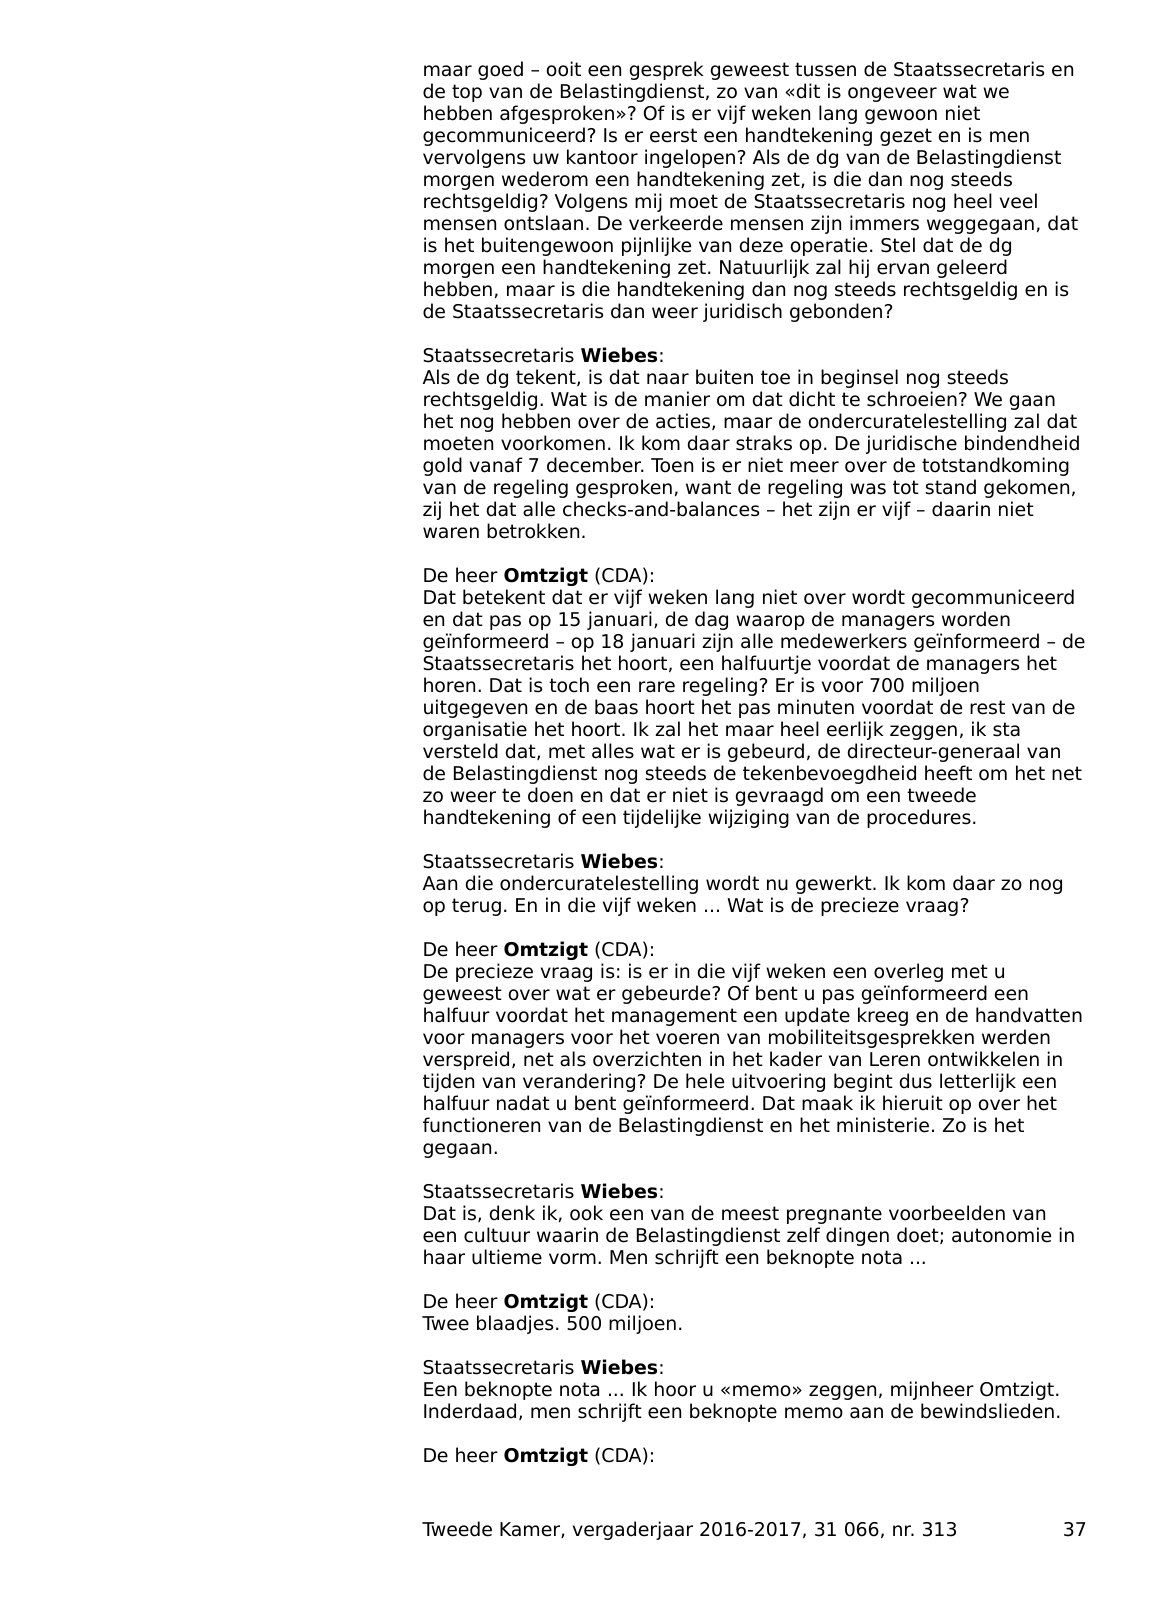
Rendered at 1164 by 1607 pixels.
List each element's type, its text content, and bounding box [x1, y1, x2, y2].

text De heer Omtzigt (CDA): [422, 1445, 1087, 1467]
text Staatssecretaris Wiebes: [422, 1181, 1087, 1203]
text Dat is, denk ik, ook een van de meest pregnante voorbeelden van een cultuur waarin de Belastingdienst zelf dingen doet; autonomie in haar ultieme vorm. Men schrijft een beknopte nota ... [422, 1203, 1087, 1269]
text De heer Omtzigt (CDA): [422, 565, 1087, 587]
text Dat betekent dat er vijf weken lang niet over wordt gecommuniceerd en dat pas op 15 januari, de dag waarop de managers worden geïnformeerd – op 18 januari zijn alle medewerkers geïnformeerd – de Staatssecretaris het hoort, een halfuurtje voordat de managers het horen. Dat is toch een rare regeling? Er is voor 700 miljoen uitgegeven en de baas hoort het pas minuten voordat de rest van de organisatie het hoort. Ik zal het maar heel eerlijk zeggen, ik sta versteld dat, met alles wat er is gebeurd, de directeur-generaal van de Belastingdienst nog steeds de tekenbevoegdheid heeft om het net zo weer te doen en dat er niet is gevraagd om een tweede handtekening of een tijdelijke wijziging van de procedures. [422, 587, 1087, 829]
text Staatssecretaris Wiebes: [422, 1357, 1087, 1379]
text Een beknopte nota ... Ik hoor u «memo» zeggen, mijnheer Omtzigt. Inderdaad, men schrijft een beknopte memo aan de bewindslieden. [422, 1379, 1087, 1423]
text Staatssecretaris Wiebes: [422, 345, 1087, 367]
text Staatssecretaris Wiebes: [422, 851, 1087, 873]
text Als de dg tekent, is dat naar buiten toe in beginsel nog steeds rechtsgeldig. Wat is de manier om dat dicht te schroeien? We gaan het nog hebben over de acties, maar de ondercuratelestelling zal dat moeten voorkomen. Ik kom daar straks op. De juridische bindendheid gold vanaf 7 december. Toen is er niet meer over de totstandkoming van de regeling gesproken, want de regeling was tot stand gekomen, zij het dat alle checks-and-balances – het zijn er vijf – daarin niet waren betrokken. [422, 367, 1087, 543]
text De precieze vraag is: is er in die vijf weken een overleg met u geweest over wat er gebeurde? Of bent u pas geïnformeerd een halfuur voordat het management een update kreeg en de handvatten voor managers voor het voeren van mobiliteitsgesprekken werden verspreid, net als overzichten in het kader van Leren ontwikkelen in tijden van verandering? De hele uitvoering begint dus letterlijk een halfuur nadat u bent geïnformeerd. Dat maak ik hieruit op over het functioneren van de Belastingdienst en het ministerie. Zo is het gegaan. [422, 961, 1087, 1159]
text maar goed – ooit een gesprek geweest tussen de Staatssecretaris en de top van de Belastingdienst, zo van «dit is ongeveer wat we hebben afgesproken»? Of is er vijf weken lang gewoon niet gecommuniceerd? Is er eerst een handtekening gezet en is men vervolgens uw kantoor ingelopen? Als de dg van de Belastingdienst morgen wederom een handtekening zet, is die dan nog steeds rechtsgeldig? Volgens mij moet de Staatssecretaris nog heel veel mensen ontslaan. De verkeerde mensen zijn immers weggegaan, dat is het buitengewoon pijnlijke van deze operatie. Stel dat de dg morgen een handtekening zet. Natuurlijk zal hij ervan geleerd hebben, maar is die handtekening dan nog steeds rechtsgeldig en is de Staatssecretaris dan weer juridisch gebonden? [422, 59, 1087, 323]
text De heer Omtzigt (CDA): [422, 939, 1087, 961]
text Twee blaadjes. 500 miljoen. [422, 1313, 1087, 1335]
text Aan die ondercuratelestelling wordt nu gewerkt. Ik kom daar zo nog op terug. En in die vijf weken ... Wat is de precieze vraag? [422, 873, 1087, 917]
text De heer Omtzigt (CDA): [422, 1291, 1087, 1313]
